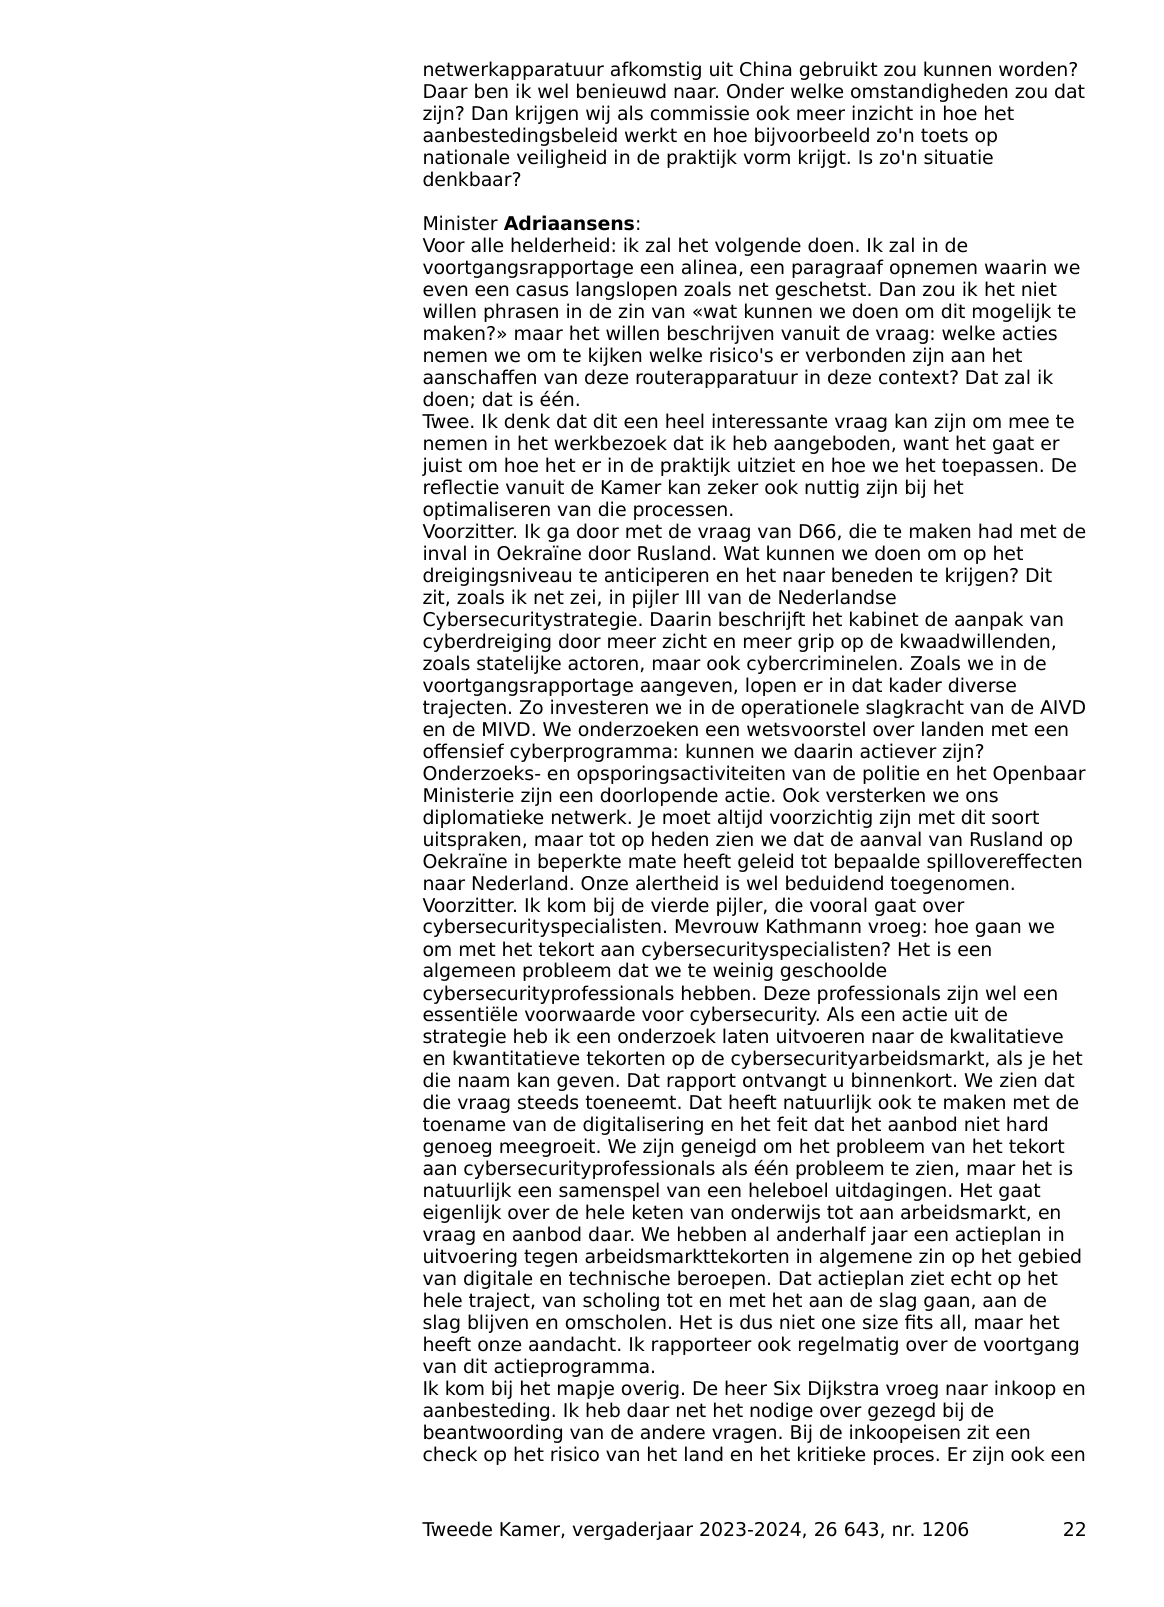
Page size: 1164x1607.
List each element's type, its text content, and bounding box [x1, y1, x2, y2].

text Ik kom bij het mapje overig. De heer Six Dijkstra vroeg naar inkoop en aanbesteding. Ik heb daar net het nodige over gezegd bij de beantwoording van de andere vragen. Bij de inkoopeisen zit een check op het risico van het land en het kritieke proces. Er zijn ook een [422, 1378, 1087, 1466]
text Twee. Ik denk dat dit een heel interessante vraag kan zijn om mee te nemen in het werkbezoek dat ik heb aangeboden, want het gaat er juist om hoe het er in de praktijk uitziet en hoe we het toepassen. De reflectie vanuit de Kamer kan zeker ook nuttig zijn bij het optimaliseren van die processen. [422, 411, 1087, 521]
text Voorzitter. Ik ga door met de vraag van D66, die te maken had met de inval in Oekraïne door Rusland. Wat kunnen we doen om op het dreigingsniveau te anticiperen en het naar beneden te krijgen? Dit zit, zoals ik net zei, in pijler III van de Nederlandse Cybersecuritystrategie. Daarin beschrijft het kabinet de aanpak van cyberdreiging door meer zicht en meer grip op de kwaadwillenden, zoals statelijke actoren, maar ook cybercriminelen. Zoals we in de voortgangsrapportage aangeven, lopen er in dat kader diverse trajecten. Zo investeren we in de operationele slagkracht van de AIVD en de MIVD. We onderzoeken een wetsvoorstel over landen met een offensief cyberprogramma: kunnen we daarin actiever zijn? Onderzoeks- en opsporingsactiviteiten van de politie en het Openbaar Ministerie zijn een doorlopende actie. Ook versterken we ons diplomatieke netwerk. Je moet altijd voorzichtig zijn met dit soort uitspraken, maar tot op heden zien we dat de aanval van Rusland op Oekraïne in beperkte mate heeft geleid tot bepaalde spillovereffecten naar Nederland. Onze alertheid is wel beduidend toegenomen. [422, 521, 1087, 894]
text netwerkapparatuur afkomstig uit China gebruikt zou kunnen worden? Daar ben ik wel benieuwd naar. Onder welke omstandigheden zou dat zijn? Dan krijgen wij als commissie ook meer inzicht in hoe het aanbestedingsbeleid werkt en hoe bijvoorbeeld zo'n toets op nationale veiligheid in de praktijk vorm krijgt. Is zo'n situatie denkbaar? [422, 59, 1087, 191]
text Voorzitter. Ik kom bij de vierde pijler, die vooral gaat over cybersecurityspecialisten. Mevrouw Kathmann vroeg: hoe gaan we om met het tekort aan cybersecurityspecialisten? Het is een algemeen probleem dat we te weinig geschoolde cybersecurityprofessionals hebben. Deze professionals zijn wel een essentiële voorwaarde voor cybersecurity. Als een actie uit de strategie heb ik een onderzoek laten uitvoeren naar de kwalitatieve en kwantitatieve tekorten op de cybersecurityarbeidsmarkt, als je het die naam kan geven. Dat rapport ontvangt u binnenkort. We zien dat die vraag steeds toeneemt. Dat heeft natuurlijk ook te maken met de toename van de digitalisering en het feit dat het aanbod niet hard genoeg meegroeit. We zijn geneigd om het probleem van het tekort aan cybersecurityprofessionals als één probleem te zien, maar het is natuurlijk een samenspel van een heleboel uitdagingen. Het gaat eigenlijk over de hele keten van onderwijs tot aan arbeidsmarkt, en vraag en aanbod daar. We hebben al anderhalf jaar een actieplan in uitvoering tegen arbeidsmarkttekorten in algemene zin op het gebied van digitale en technische beroepen. Dat actieplan ziet echt op het hele traject, van scholing tot en met het aan de slag gaan, aan de slag blijven en omscholen. Het is dus niet one size fits all, maar het heeft onze aandacht. Ik rapporteer ook regelmatig over de voortgang van dit actieprogramma. [422, 894, 1087, 1378]
text Minister Adriaansens: [422, 213, 1087, 235]
text Voor alle helderheid: ik zal het volgende doen. Ik zal in de voortgangsrapportage een alinea, een paragraaf opnemen waarin we even een casus langslopen zoals net geschetst. Dan zou ik het niet willen phrasen in de zin van «wat kunnen we doen om dit mogelijk te maken?» maar het willen beschrijven vanuit de vraag: welke acties nemen we om te kijken welke risico's er verbonden zijn aan het aanschaffen van deze routerapparatuur in deze context? Dat zal ik doen; dat is één. [422, 235, 1087, 411]
